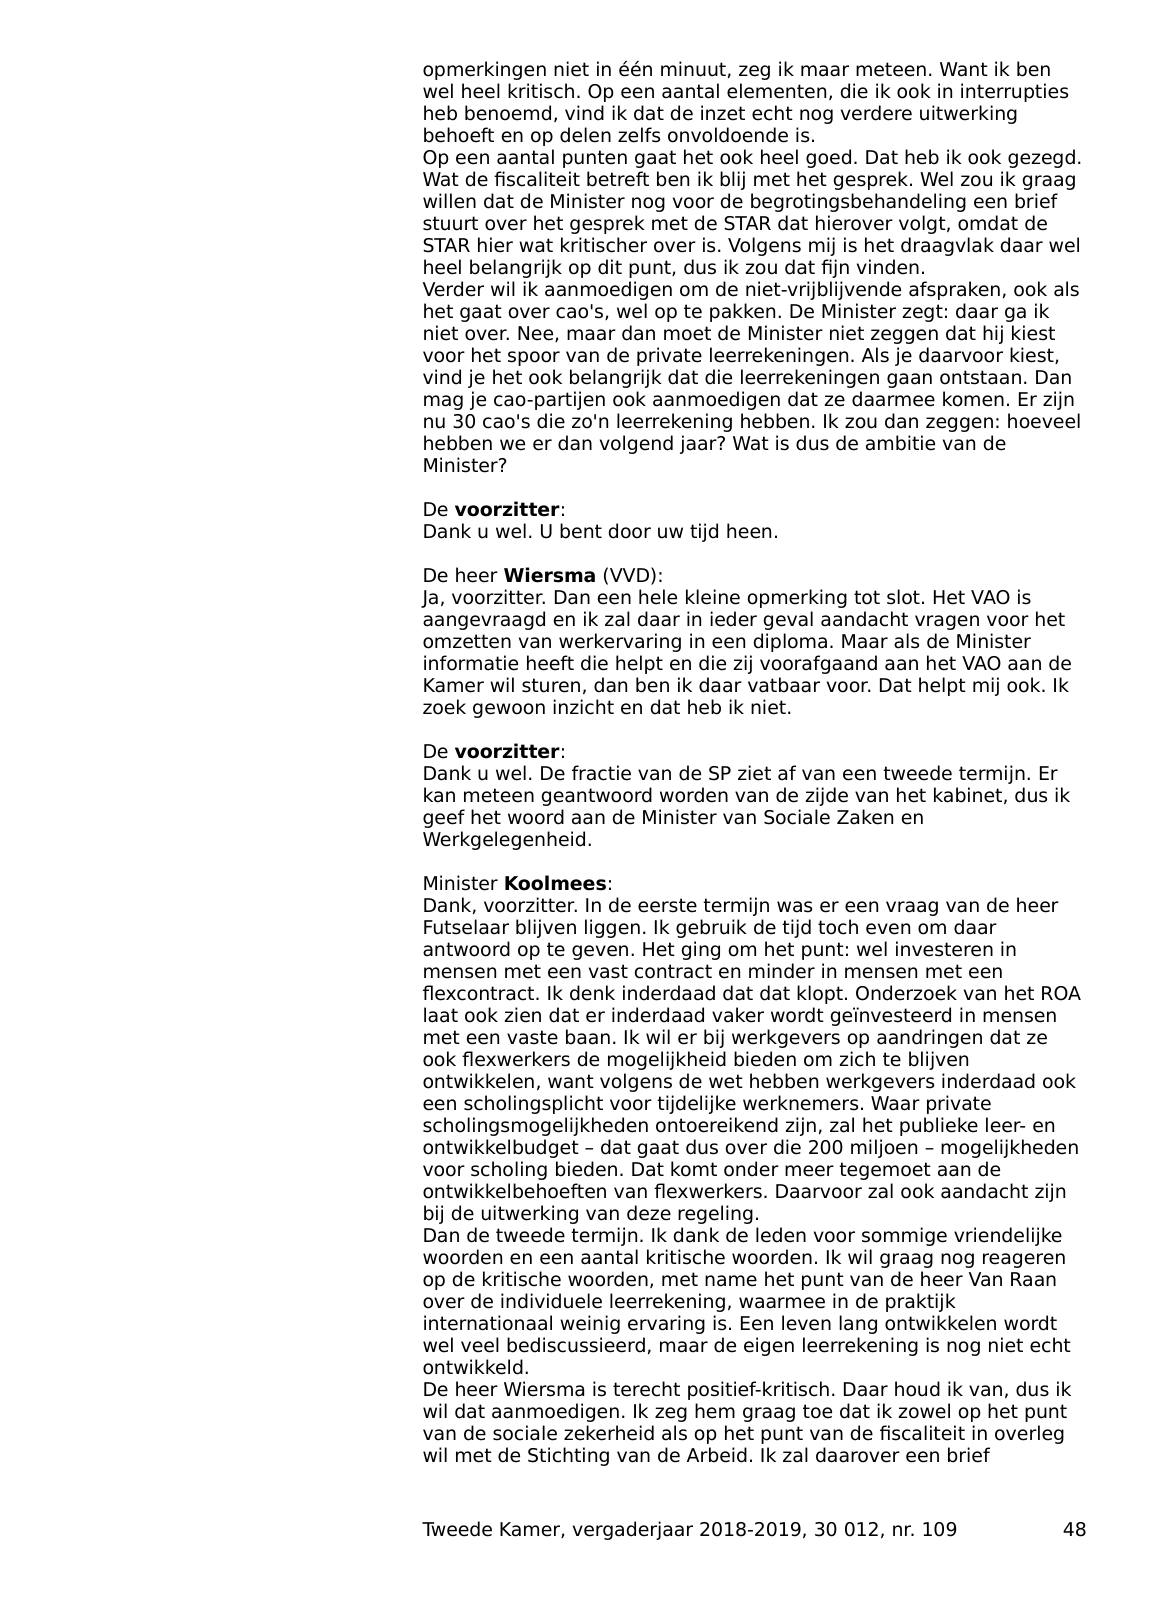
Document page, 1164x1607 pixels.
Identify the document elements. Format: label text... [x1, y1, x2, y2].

text De heer Wiersma is terecht positief-kritisch. Daar houd ik van, dus ik wil dat aanmoedigen. Ik zeg hem graag toe dat ik zowel op het punt van de sociale zekerheid als op het punt van de fiscaliteit in overleg wil met de Stichting van de Arbeid. Ik zal daarover een brief [422, 1379, 1087, 1467]
text Verder wil ik aanmoedigen om de niet-vrijblijvende afspraken, ook als het gaat over cao's, wel op te pakken. De Minister zegt: daar ga ik niet over. Nee, maar dan moet de Minister niet zeggen dat hij kiest voor het spoor van de private leerrekeningen. Als je daarvoor kiest, vind je het ook belangrijk dat die leerrekeningen gaan ontstaan. Dan mag je cao-partijen ook aanmoedigen dat ze daarmee komen. Er zijn nu 30 cao's die zo'n leerrekening hebben. Ik zou dan zeggen: hoeveel hebben we er dan volgend jaar? Wat is dus de ambitie van de Minister? [422, 279, 1087, 477]
text opmerkingen niet in één minuut, zeg ik maar meteen. Want ik ben wel heel kritisch. Op een aantal elementen, die ik ook in interrupties heb benoemd, vind ik dat de inzet echt nog verdere uitwerking behoeft en op delen zelfs onvoldoende is. [422, 59, 1087, 147]
text Dank u wel. De fractie van de SP ziet af van een tweede termijn. Er kan meteen geantwoord worden van de zijde van het kabinet, dus ik geef het woord aan de Minister van Sociale Zaken en Werkgelegenheid. [422, 763, 1087, 851]
text De voorzitter: [422, 499, 1087, 521]
text Ja, voorzitter. Dan een hele kleine opmerking tot slot. Het VAO is aangevraagd en ik zal daar in ieder geval aandacht vragen voor het omzetten van werkervaring in een diploma. Maar als de Minister informatie heeft die helpt en die zij voorafgaand aan het VAO aan de Kamer wil sturen, dan ben ik daar vatbaar voor. Dat helpt mij ook. Ik zoek gewoon inzicht en dat heb ik niet. [422, 587, 1087, 719]
text Op een aantal punten gaat het ook heel goed. Dat heb ik ook gezegd. Wat de fiscaliteit betreft ben ik blij met het gesprek. Wel zou ik graag willen dat de Minister nog voor de begrotingsbehandeling een brief stuurt over het gesprek met de STAR dat hierover volgt, omdat de STAR hier wat kritischer over is. Volgens mij is het draagvlak daar wel heel belangrijk op dit punt, dus ik zou dat fijn vinden. [422, 147, 1087, 279]
text De heer Wiersma (VVD): [422, 565, 1087, 587]
text Dan de tweede termijn. Ik dank de leden voor sommige vriendelijke woorden en een aantal kritische woorden. Ik wil graag nog reageren op de kritische woorden, met name het punt van de heer Van Raan over de individuele leerrekening, waarmee in de praktijk internationaal weinig ervaring is. Een leven lang ontwikkelen wordt wel veel bediscussieerd, maar de eigen leerrekening is nog niet echt ontwikkeld. [422, 1225, 1087, 1379]
text Dank, voorzitter. In de eerste termijn was er een vraag van de heer Futselaar blijven liggen. Ik gebruik de tijd toch even om daar antwoord op te geven. Het ging om het punt: wel investeren in mensen met een vast contract en minder in mensen met een flexcontract. Ik denk inderdaad dat dat klopt. Onderzoek van het ROA laat ook zien dat er inderdaad vaker wordt geïnvesteerd in mensen met een vaste baan. Ik wil er bij werkgevers op aandringen dat ze ook flexwerkers de mogelijkheid bieden om zich te blijven ontwikkelen, want volgens de wet hebben werkgevers inderdaad ook een scholingsplicht voor tijdelijke werknemers. Waar private scholingsmogelijkheden ontoereikend zijn, zal het publieke leer- en ontwikkelbudget – dat gaat dus over die 200 miljoen – mogelijkheden voor scholing bieden. Dat komt onder meer tegemoet aan de ontwikkelbehoeften van flexwerkers. Daarvoor zal ook aandacht zijn bij de uitwerking van deze regeling. [422, 895, 1087, 1225]
text Dank u wel. U bent door uw tijd heen. [422, 521, 1087, 543]
text Minister Koolmees: [422, 873, 1087, 895]
text De voorzitter: [422, 741, 1087, 763]
